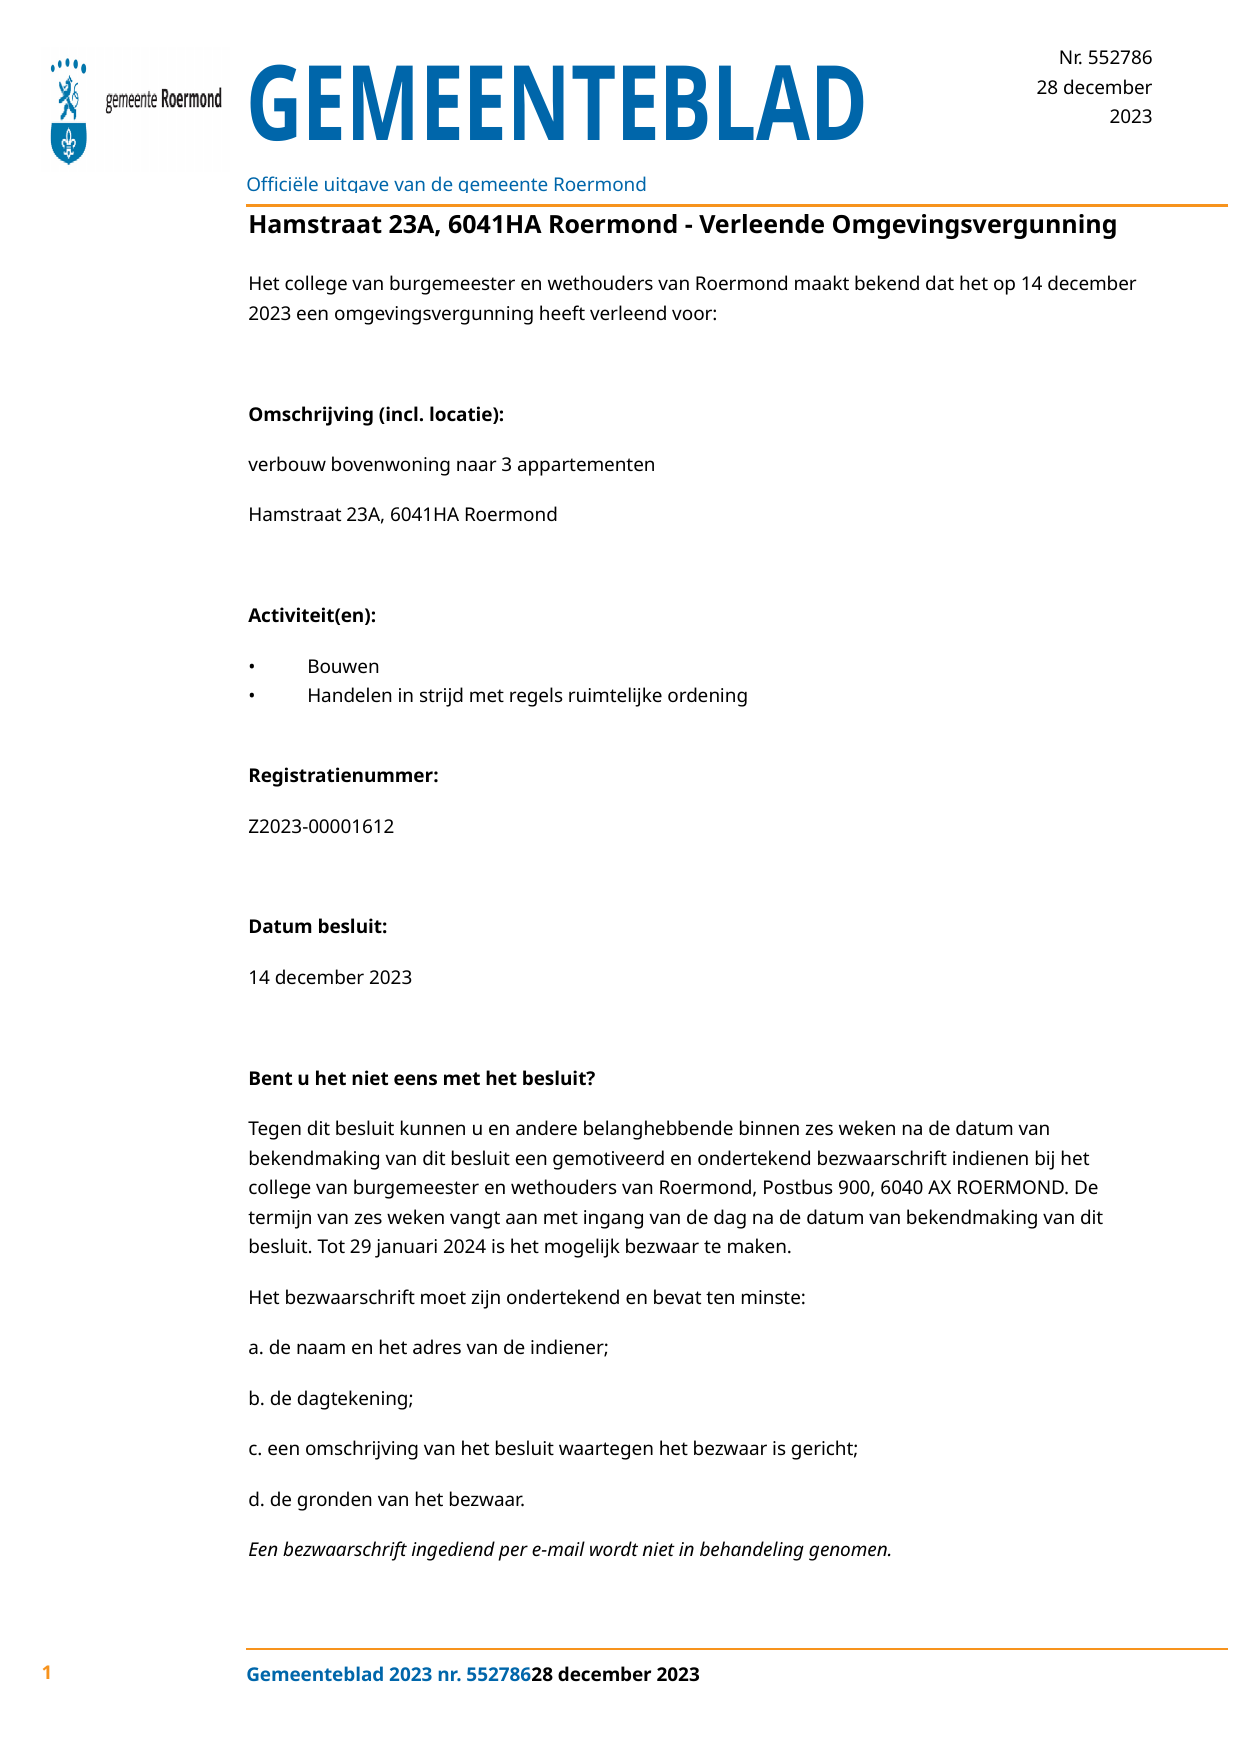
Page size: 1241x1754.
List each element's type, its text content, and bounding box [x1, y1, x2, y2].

text Bent u het niet eens met het besluit? [248, 1065, 1152, 1091]
text Activiteit(en): [248, 602, 1152, 628]
text Z2023-00001612 [248, 813, 1152, 838]
list Bouwen [248, 653, 1152, 678]
text c. een omschrijving van het besluit waartegen het bezwaar is gericht; [248, 1435, 1152, 1461]
picture [41, 47, 231, 172]
text Het bezwaarschrift moet zijn ondertekend en bevat ten minste: [248, 1284, 1152, 1310]
text Omschrijving (incl. locatie): [248, 401, 1152, 426]
text d. de gronden van het bezwaar. [248, 1486, 1152, 1511]
text a. de naam en het adres van de indiener; [248, 1334, 1152, 1360]
text 14 december 2023 [248, 964, 1152, 990]
text Een bezwaarschrift ingediend per e-mail wordt niet in behandeling genomen. [248, 1536, 1152, 1562]
text Tegen dit besluit kunnen u en andere belanghebbende binnen zes weken na de datum van bekendmaking van dit besluit een gemotiveerd en ondertekend bezwaarschrift indienen bij het college van burgemeester en wethouders van Roermond, Postbus 900, 6040 AX ROERMOND. De termijn van zes weken vangt aan met ingang van de dag na de datum van bekendmaking van dit besluit. Tot 29 januari 2024 is het mogelijk bezwaar te maken. [248, 1115, 1152, 1259]
text verbouw bovenwoning naar 3 appartementen [248, 451, 1152, 477]
text Hamstraat 23A, 6041HA Roermond [248, 502, 1152, 527]
text Datum besluit: [248, 914, 1152, 939]
text Hamstraat 23A, 6041HA Roermond - Verleende Omgevingsvergunning [248, 207, 1152, 241]
list Handelen in strijd met regels ruimtelijke ordening [248, 682, 1152, 708]
text Registratienummer: [248, 762, 1152, 788]
text b. de dagtekening; [248, 1385, 1152, 1411]
text Het college van burgemeester en wethouders van Roermond maakt bekend dat het op 14 december 2023 een omgevingsvergunning heeft verleend voor: [248, 270, 1152, 326]
